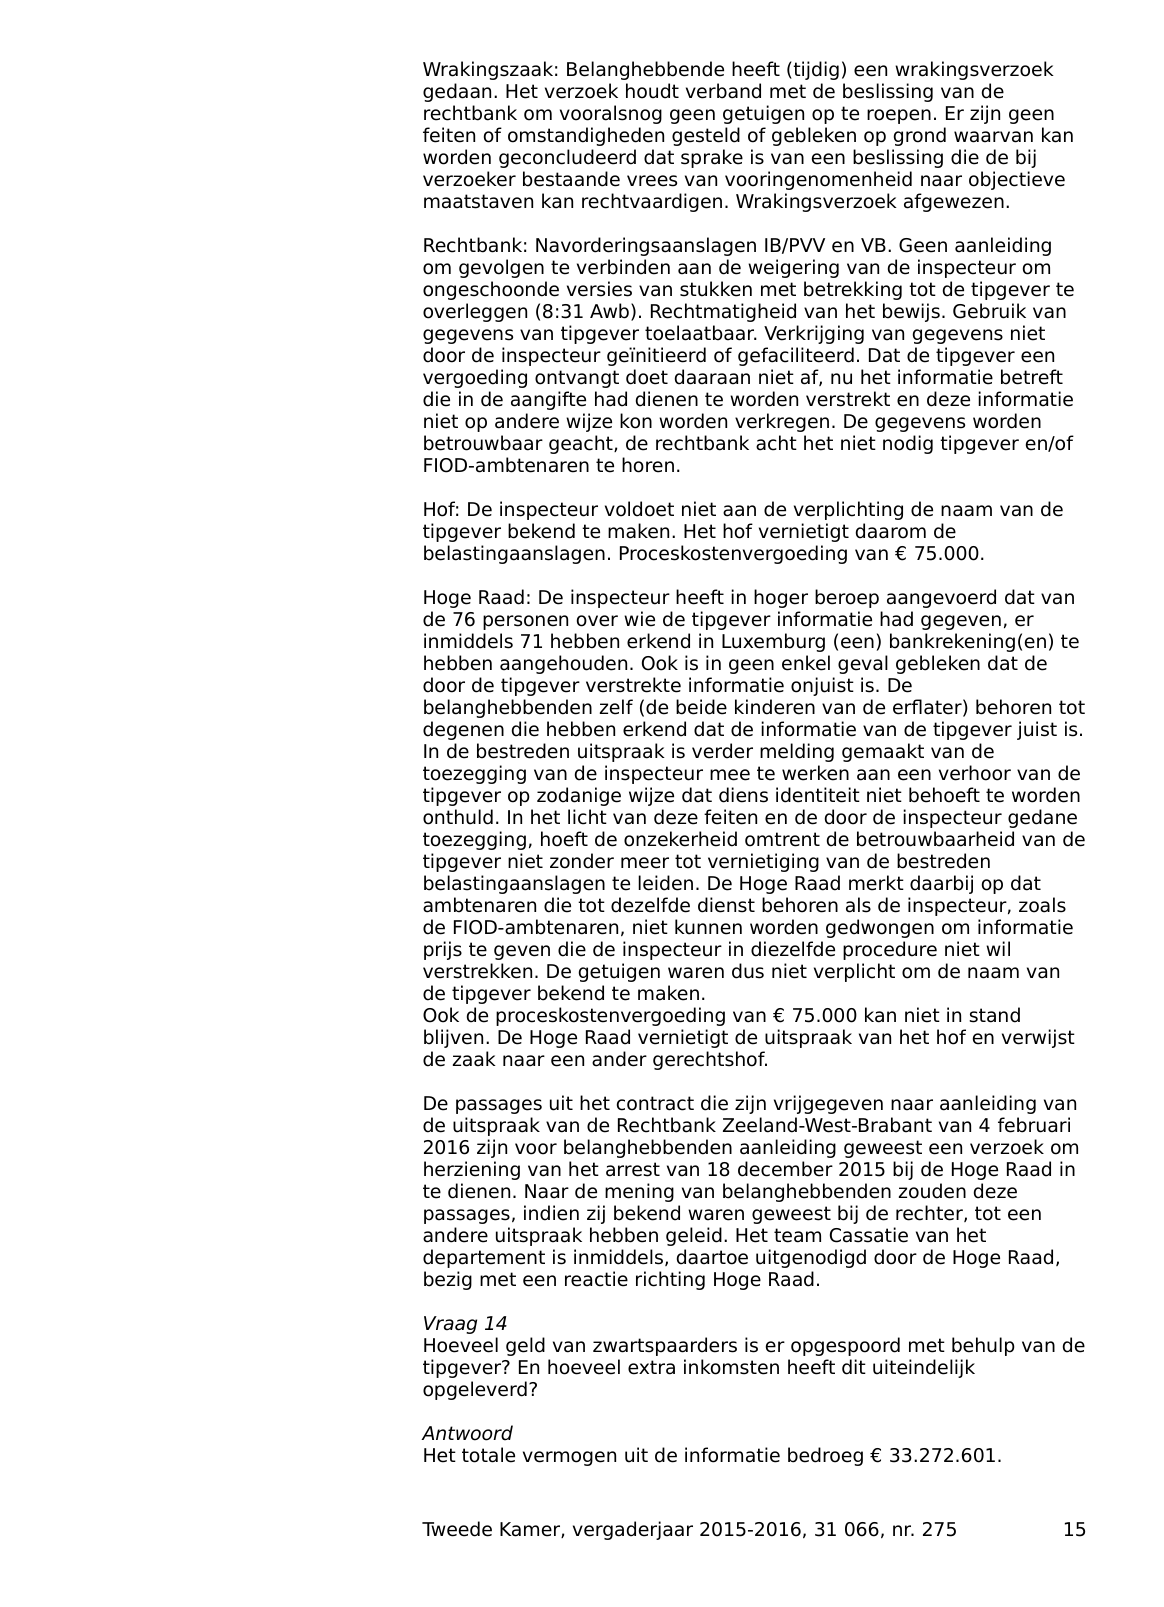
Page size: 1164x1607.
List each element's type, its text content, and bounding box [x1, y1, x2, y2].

text Vraag 14 [422, 1313, 1087, 1335]
text Rechtbank: Navorderingsaanslagen IB/PVV en VB. Geen aanleiding om gevolgen te verbinden aan de weigering van de inspecteur om ongeschoonde versies van stukken met betrekking tot de tipgever te overleggen (8:31 Awb). Rechtmatigheid van het bewijs. Gebruik van gegevens van tipgever toelaatbaar. Verkrijging van gegevens niet door de inspecteur geïnitieerd of gefaciliteerd. Dat de tipgever een vergoeding ontvangt doet daaraan niet af, nu het informatie betreft die in de aangifte had dienen te worden verstrekt en deze informatie niet op andere wijze kon worden verkregen. De gegevens worden betrouwbaar geacht, de rechtbank acht het niet nodig tipgever en/of FIOD-ambtenaren te horen. [422, 235, 1087, 477]
text Het totale vermogen uit de informatie bedroeg € 33.272.601. [422, 1445, 1087, 1467]
text Wrakingszaak: Belanghebbende heeft (tijdig) een wrakingsverzoek gedaan. Het verzoek houdt verband met de beslissing van de rechtbank om vooralsnog geen getuigen op te roepen. Er zijn geen feiten of omstandigheden gesteld of gebleken op grond waarvan kan worden geconcludeerd dat sprake is van een beslissing die de bij verzoeker bestaande vrees van vooringenomenheid naar objectieve maatstaven kan rechtvaardigen. Wrakingsverzoek afgewezen. [422, 59, 1087, 213]
text De passages uit het contract die zijn vrijgegeven naar aanleiding van de uitspraak van de Rechtbank Zeeland-West-Brabant van 4 februari 2016 zijn voor belanghebbenden aanleiding geweest een verzoek om herziening van het arrest van 18 december 2015 bij de Hoge Raad in te dienen. Naar de mening van belanghebbenden zouden deze passages, indien zij bekend waren geweest bij de rechter, tot een andere uitspraak hebben geleid. Het team Cassatie van het departement is inmiddels, daartoe uitgenodigd door de Hoge Raad, bezig met een reactie richting Hoge Raad. [422, 1093, 1087, 1291]
text Ook de proceskostenvergoeding van € 75.000 kan niet in stand blijven. De Hoge Raad vernietigt de uitspraak van het hof en verwijst de zaak naar een ander gerechtshof. [422, 1005, 1087, 1071]
text Hoge Raad: De inspecteur heeft in hoger beroep aangevoerd dat van de 76 personen over wie de tipgever informatie had gegeven, er inmiddels 71 hebben erkend in Luxemburg (een) bankrekening(en) te hebben aangehouden. Ook is in geen enkel geval gebleken dat de door de tipgever verstrekte informatie onjuist is. De belanghebbenden zelf (de beide kinderen van de erflater) behoren tot degenen die hebben erkend dat de informatie van de tipgever juist is. In de bestreden uitspraak is verder melding gemaakt van de toezegging van de inspecteur mee te werken aan een verhoor van de tipgever op zodanige wijze dat diens identiteit niet behoeft te worden onthuld. In het licht van deze feiten en de door de inspecteur gedane toezegging, hoeft de onzekerheid omtrent de betrouwbaarheid van de tipgever niet zonder meer tot vernietiging van de bestreden belastingaanslagen te leiden. De Hoge Raad merkt daarbij op dat ambtenaren die tot dezelfde dienst behoren als de inspecteur, zoals de FIOD-ambtenaren, niet kunnen worden gedwongen om informatie prijs te geven die de inspecteur in diezelfde procedure niet wil verstrekken. De getuigen waren dus niet verplicht om de naam van de tipgever bekend te maken. [422, 587, 1087, 1005]
text Hoeveel geld van zwartspaarders is er opgespoord met behulp van de tipgever? En hoeveel extra inkomsten heeft dit uiteindelijk opgeleverd? [422, 1335, 1087, 1401]
text Antwoord [422, 1423, 1087, 1445]
text Hof: De inspecteur voldoet niet aan de verplichting de naam van de tipgever bekend te maken. Het hof vernietigt daarom de belastingaanslagen. Proceskostenvergoeding van € 75.000. [422, 499, 1087, 565]
